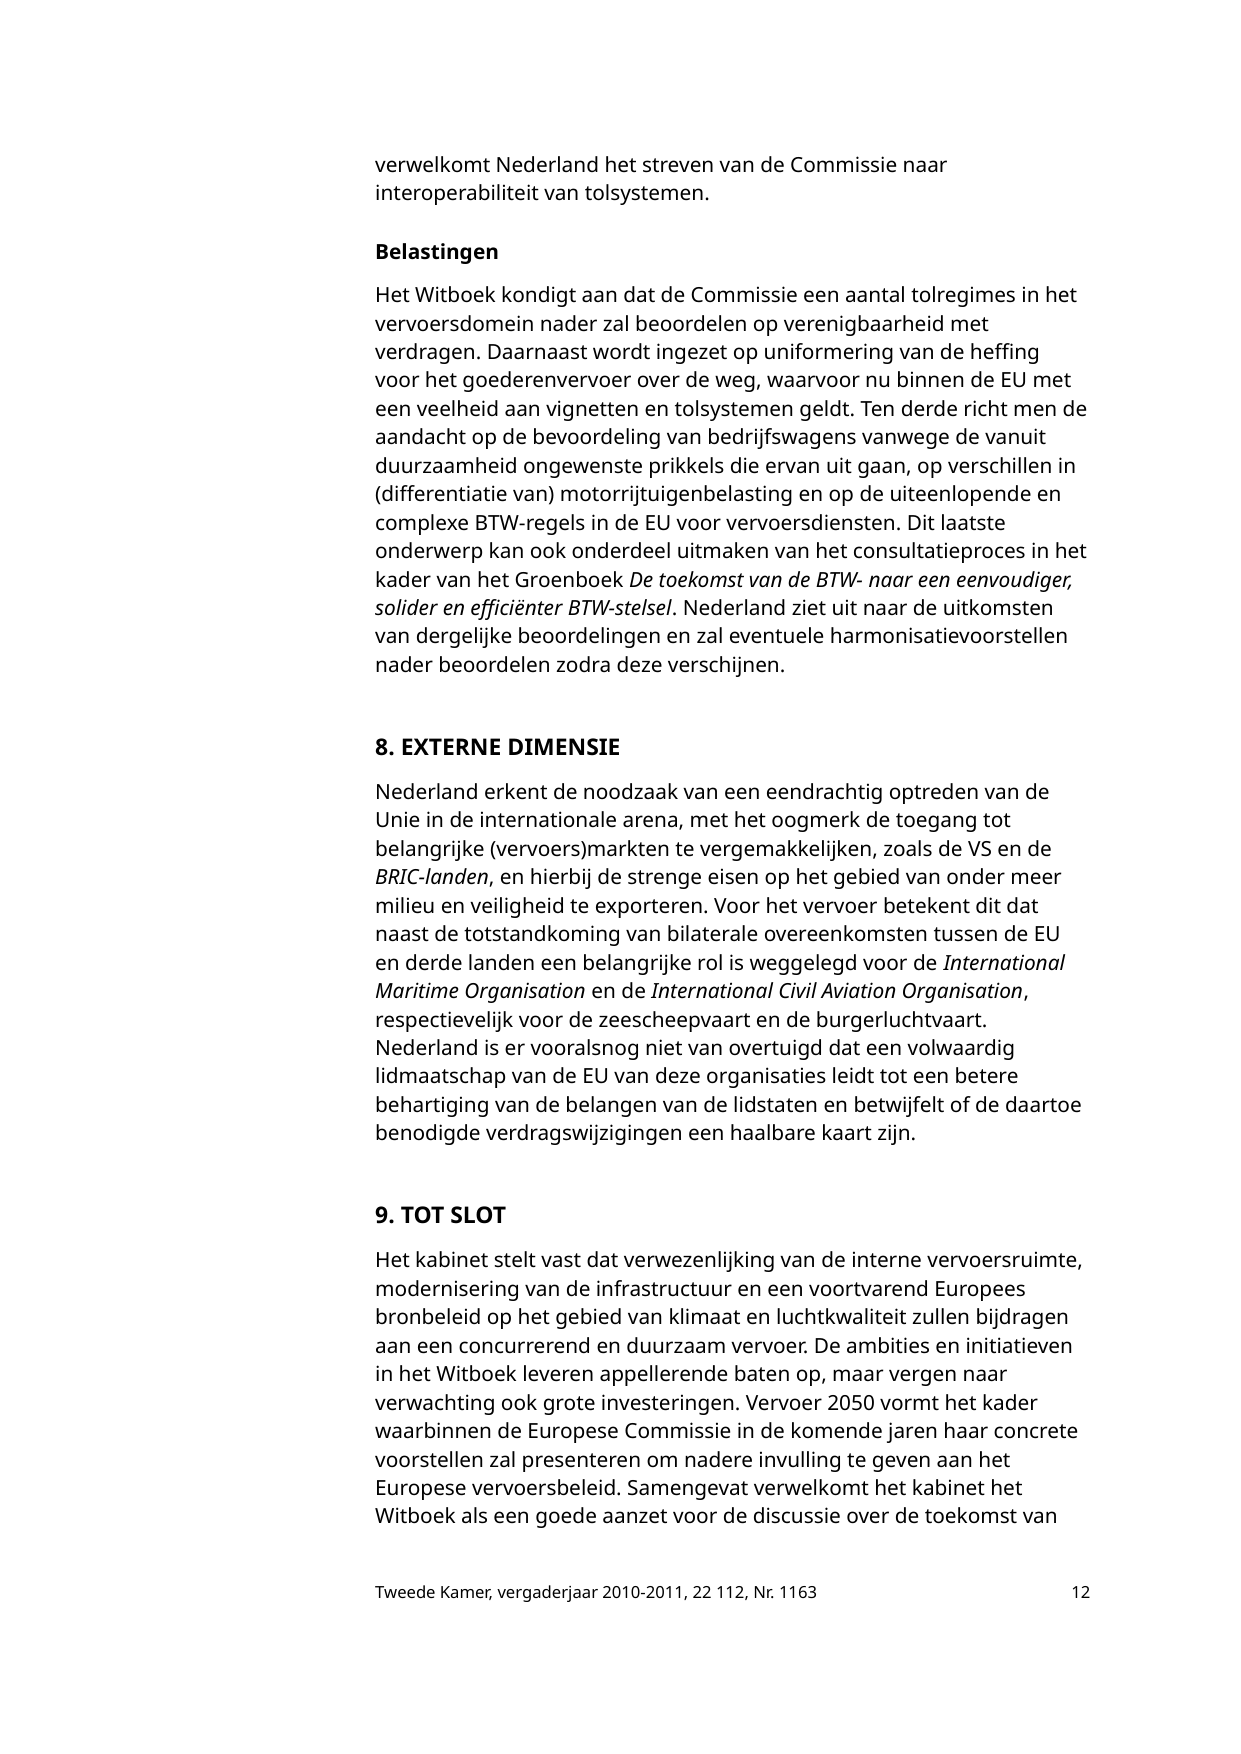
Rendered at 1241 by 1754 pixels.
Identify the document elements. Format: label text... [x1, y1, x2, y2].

text Het kabinet stelt vast dat verwezenlijking van de interne vervoersruimte, modernisering van de infrastructuur en een voortvarend Europees bronbeleid op het gebied van klimaat en luchtkwaliteit zullen bijdragen aan een concurrerend en duurzaam vervoer. De ambities en initiatieven in het Witboek leveren appellerende baten op, maar vergen naar verwachting ook grote investeringen. Vervoer 2050 vormt het kader waarbinnen de Europese Commissie in de komende jaren haar concrete voorstellen zal presenteren om nadere invulling te geven aan het Europese vervoersbeleid. Samengevat verwelkomt het kabinet het Witboek als een goede aanzet voor de discussie over de toekomst van [375, 1246, 1090, 1530]
text verwelkomt Nederland het streven van de Commissie naar interoperabiliteit van tolsystemen. [375, 150, 1090, 207]
text Nederland erkent de noodzaak van een eendrachtig optreden van de Unie in de internationale arena, met het oogmerk de toegang tot belangrijke (vervoers)markten te vergemakkelijken, zoals de VS en de BRIC-landen, en hierbij de strenge eisen op het gebied van onder meer milieu en veiligheid te exporteren. Voor het vervoer betekent dit dat naast de totstandkoming van bilaterale overeenkomsten tussen de EU en derde landen een belangrijke rol is weggelegd voor de International Maritime Organisation en de International Civil Aviation Organisation, respectievelijk voor de zeescheepvaart en de burgerluchtvaart. Nederland is er vooralsnog niet van overtuigd dat een volwaardig lidmaatschap van de EU van deze organisaties leidt tot een betere behartiging van de belangen van de lidstaten en betwijfelt of de daartoe benodigde verdragswijzigingen een haalbare kaart zijn. [375, 777, 1090, 1147]
text Belastingen [375, 237, 1090, 265]
subtitle 8. EXTERNE DIMENSIE [375, 731, 1090, 762]
text Het Witboek kondigt aan dat de Commissie een aantal tolregimes in het vervoersdomein nader zal beoordelen op verenigbaarheid met verdragen. Daarnaast wordt ingezet op uniformering van de heffing voor het goederenvervoer over de weg, waarvoor nu binnen de EU met een veelheid aan vignetten en tolsystemen geldt. Ten derde richt men de aandacht op de bevoordeling van bedrijfswagens vanwege de vanuit duurzaamheid ongewenste prikkels die ervan uit gaan, op verschillen in (differentiatie van) motorrijtuigenbelasting en op de uiteenlopende en complexe BTW-regels in de EU voor vervoersdiensten. Dit laatste onderwerp kan ook onderdeel uitmaken van het consultatieproces in het kader van het Groenboek De toekomst van de BTW- naar een eenvoudiger, solider en efficiënter BTW-stelsel. Nederland ziet uit naar de uitkomsten van dergelijke beoordelingen en zal eventuele harmonisatievoorstellen nader beoordelen zodra deze verschijnen. [375, 280, 1090, 678]
subtitle 9. TOT SLOT [375, 1199, 1090, 1231]
